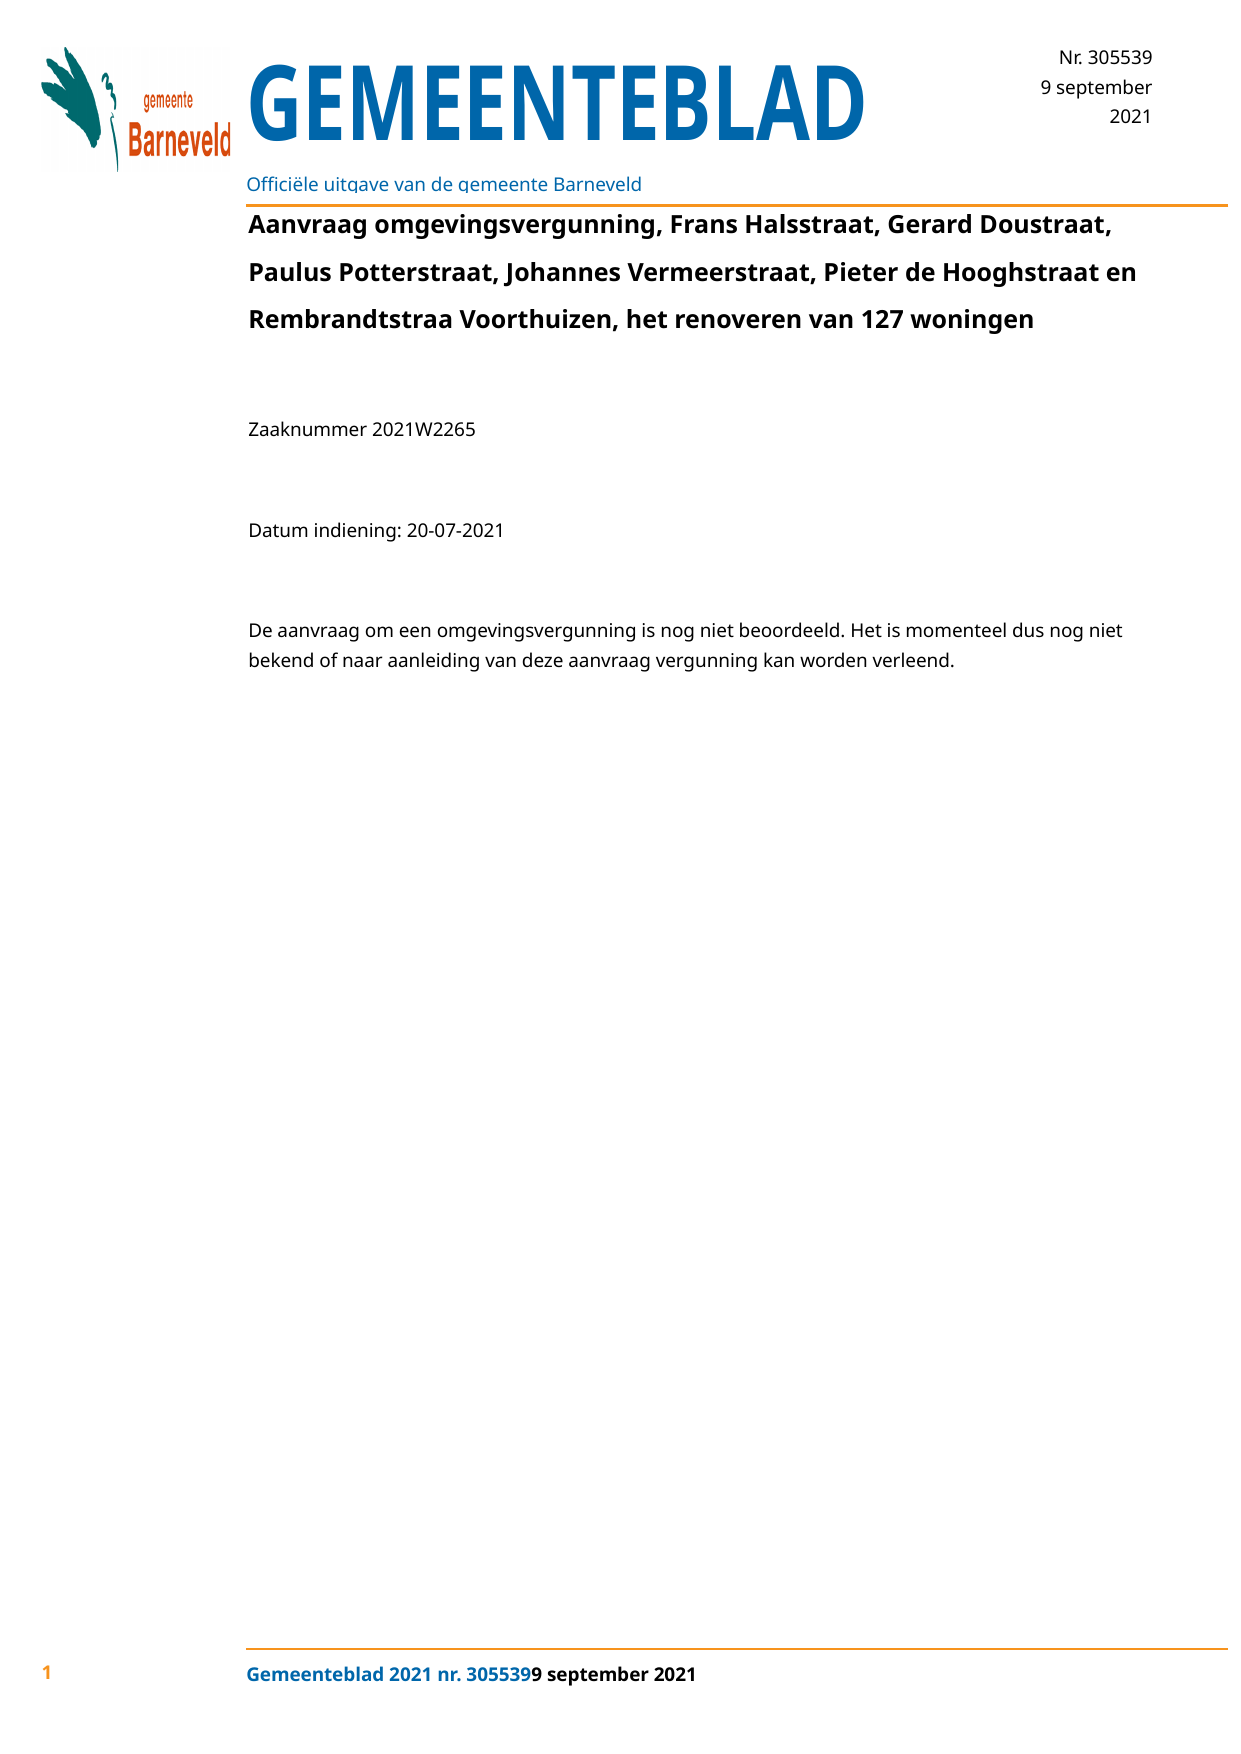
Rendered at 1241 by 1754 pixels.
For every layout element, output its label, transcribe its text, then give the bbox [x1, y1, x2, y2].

text Zaaknummer 2021W2265 [248, 416, 1152, 442]
text De aanvraag om een omgevingsvergunning is nog niet beoordeeld. Het is momenteel dus nog niet bekend of naar aanleiding van deze aanvraag vergunning kan worden verleend. [248, 618, 1152, 673]
picture [41, 47, 231, 172]
text Aanvraag omgevingsvergunning, Frans Halsstraat, Gerard Doustraat, Paulus Potterstraat, Johannes Vermeerstraat, Pieter de Hooghstraat en Rembrandtstraa Voorthuizen, het renoveren van 127 woningen [248, 207, 1152, 336]
text Datum indiening: 20-07-2021 [248, 517, 1152, 542]
